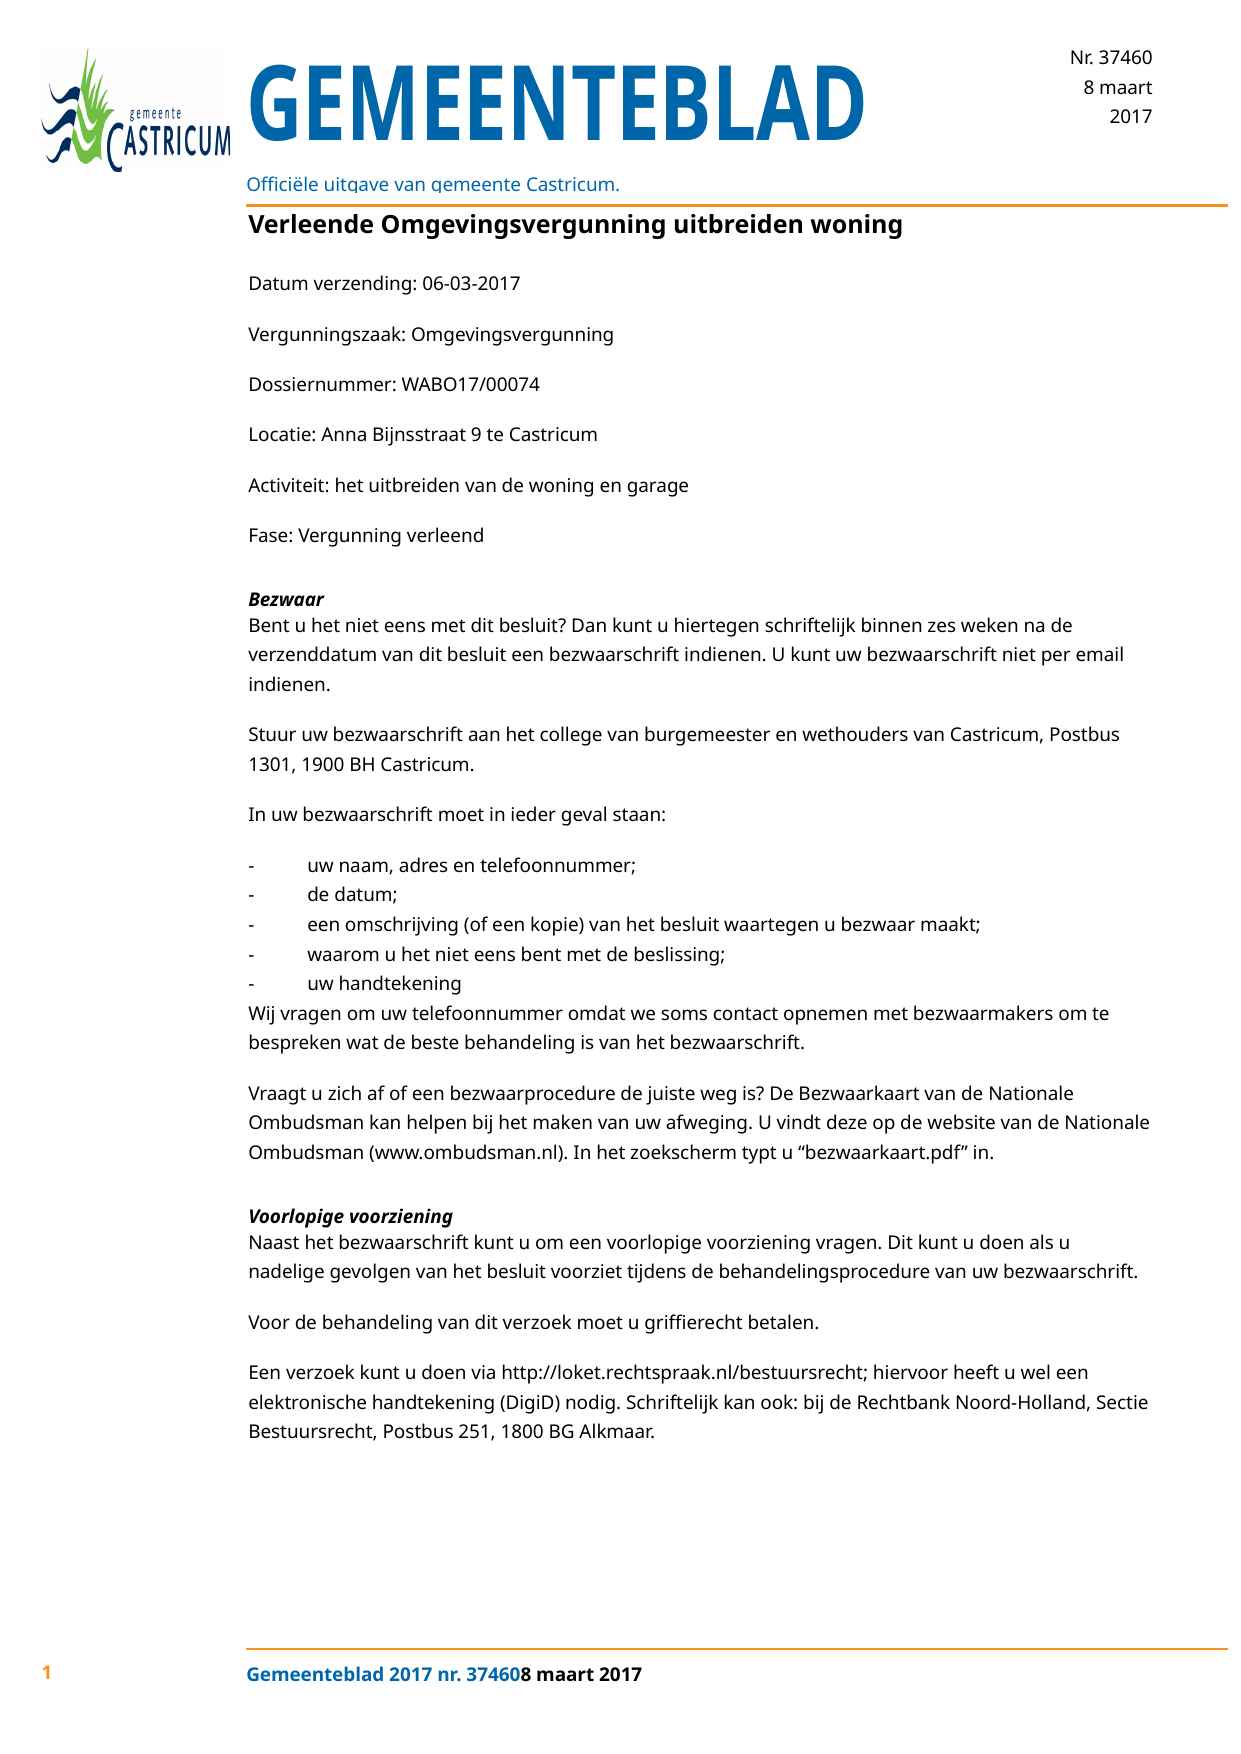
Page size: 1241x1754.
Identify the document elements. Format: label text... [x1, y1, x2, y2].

text Bent u het niet eens met dit besluit? Dan kunt u hiertegen schriftelijk binnen zes weken na de verzenddatum van dit besluit een bezwaarschrift indienen. U kunt uw bezwaarschrift niet per email indienen. [248, 612, 1152, 697]
text Voor de behandeling van dit verzoek moet u griffierecht betalen. [248, 1309, 1152, 1334]
text Bezwaar [248, 586, 1152, 612]
text Een verzoek kunt u doen via http://loket.rechtspraak.nl/bestuursrecht; hiervoor heeft u wel een elektronische handtekening (DigiD) nodig. Schriftelijk kan ook: bij de Rechtbank Noord-Holland, Sectie Bestuursrecht, Postbus 251, 1800 BG Alkmaar. [248, 1359, 1152, 1444]
list uw handtekening [248, 970, 1152, 996]
text Vraagt u zich af of een bezwaarprocedure de juiste weg is? De Bezwaarkaart van de Nationale Ombudsman kan helpen bij het maken van uw afweging. U vindt deze op de website van de Nationale Ombudsman (www.ombudsman.nl). In het zoekscherm typt u “bezwaarkaart.pdf” in. [248, 1080, 1152, 1165]
text Activiteit: het uitbreiden van de woning en garage [248, 472, 1152, 498]
list waarom u het niet eens bent met de beslissing; [248, 941, 1152, 967]
text Locatie: Anna Bijnsstraat 9 te Castricum [248, 422, 1152, 447]
text In uw bezwaarschrift moet in ieder geval staan: [248, 802, 1152, 827]
text Vergunningszaak: Omgevingsvergunning [248, 321, 1152, 346]
text Wij vragen om uw telefoonnummer omdat we soms contact opnemen met bezwaarmakers om te bespreken wat de beste behandeling is van het bezwaarschrift. [248, 1000, 1152, 1055]
text Datum verzending: 06-03-2017 [248, 270, 1152, 296]
text Naast het bezwaarschrift kunt u om een voorlopige voorziening vragen. Dit kunt u doen als u nadelige gevolgen van het besluit voorziet tijdens de behandelingsprocedure van uw bezwaarschrift. [248, 1229, 1152, 1284]
list uw naam, adres en telefoonnummer; [248, 852, 1152, 878]
text Dossiernummer: WABO17/00074 [248, 371, 1152, 397]
list een omschrijving (of een kopie) van het besluit waartegen u bezwaar maakt; [248, 911, 1152, 937]
text Verleende Omgevingsvergunning uitbreiden woning [248, 207, 1152, 241]
text Voorlopige voorziening [248, 1203, 1152, 1229]
list de datum; [248, 882, 1152, 907]
picture [41, 47, 231, 172]
text Fase: Vergunning verleend [248, 522, 1152, 548]
text Stuur uw bezwaarschrift aan het college van burgemeester en wethouders van Castricum, Postbus 1301, 1900 BH Castricum. [248, 722, 1152, 777]
